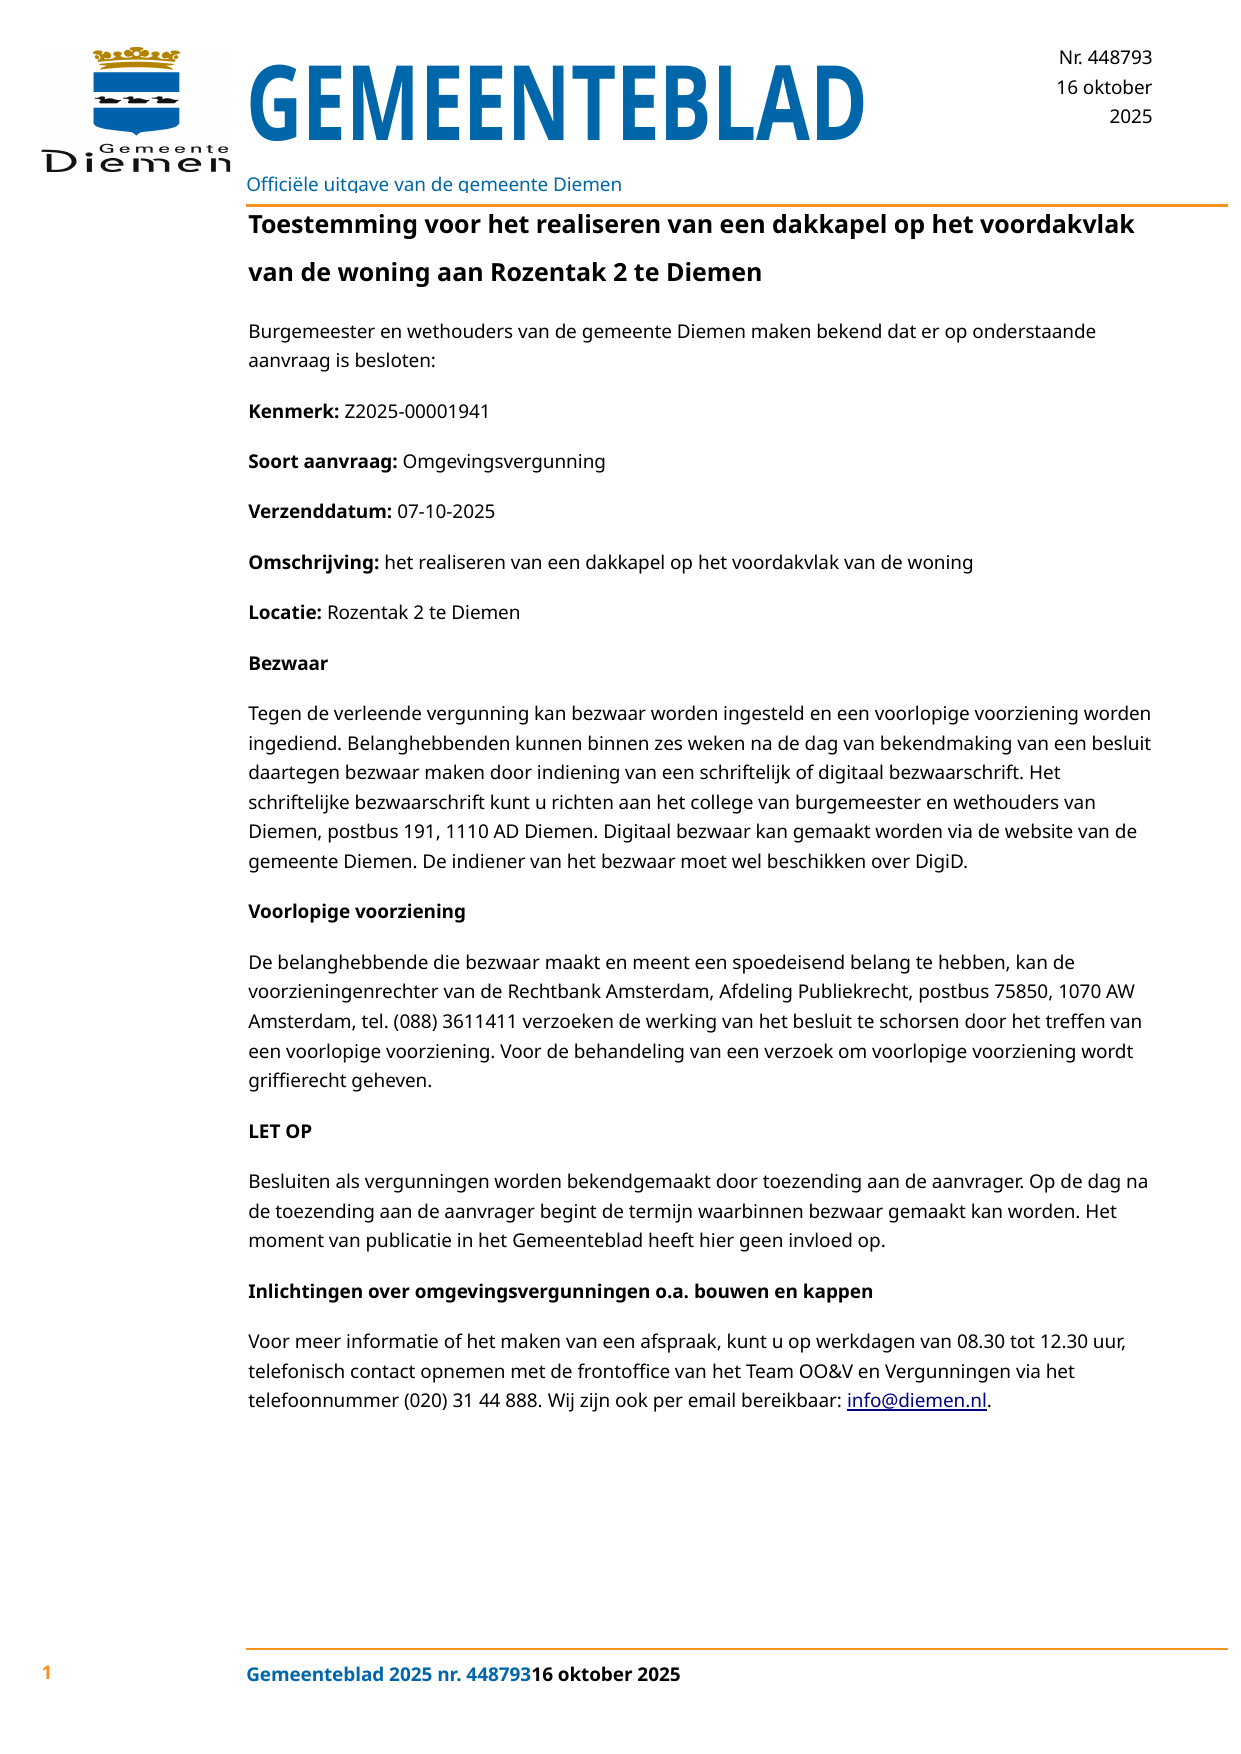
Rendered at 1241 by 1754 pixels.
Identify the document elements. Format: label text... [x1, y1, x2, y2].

text Soort aanvraag: Omgevingsvergunning [248, 448, 1152, 474]
picture [41, 47, 231, 172]
text Voor meer informatie of het maken van een afspraak, kunt u op werkdagen van 08.30 tot 12.30 uur, telefonisch contact opnemen met de frontoffice van het Team OO&V en Vergunningen via het telefoonnummer (020) 31 44 888. Wij zijn ook per email bereikbaar: info@diemen.nl. [248, 1328, 1152, 1413]
text Inlichtingen over omgevingsvergunningen o.a. bouwen en kappen [248, 1278, 1152, 1304]
text Verzenddatum: 07-10-2025 [248, 499, 1152, 524]
text Tegen de verleende vergunning kan bezwaar worden ingesteld en een voorlopige voorziening worden ingediend. Belanghebbenden kunnen binnen zes weken na de dag van bekendmaking van een besluit daartegen bezwaar maken door indiening van een schriftelijk of digitaal bezwaarschrift. Het schriftelijke bezwaarschrift kunt u richten aan het college van burgemeester en wethouders van Diemen, postbus 191, 1110 AD Diemen. Digitaal bezwaar kan gemaakt worden via de website van de gemeente Diemen. De indiener van het bezwaar moet wel beschikken over DigiD. [248, 700, 1152, 874]
text Omschrijving: het realiseren van een dakkapel op het voordakvlak van de woning [248, 549, 1152, 575]
text Locatie: Rozentak 2 te Diemen [248, 599, 1152, 625]
text Bezwaar [248, 650, 1152, 676]
text Toestemming voor het realiseren van een dakkapel op het voordakvlak van de woning aan Rozentak 2 te Diemen [248, 207, 1152, 288]
text LET OP [248, 1118, 1152, 1144]
text Voorlopige voorziening [248, 899, 1152, 924]
text Kenmerk: Z2025-00001941 [248, 398, 1152, 424]
text Burgemeester en wethouders van de gemeente Diemen maken bekend dat er op onderstaande aanvraag is besloten: [248, 318, 1152, 373]
text De belanghebbende die bezwaar maakt en meent een spoedeisend belang te hebben, kan de voorzieningenrechter van de Rechtbank Amsterdam, Afdeling Publiekrecht, postbus 75850, 1070 AW Amsterdam, tel. (088) 3611411 verzoeken de werking van het besluit te schorsen door het treffen van een voorlopige voorziening. Voor de behandeling van een verzoek om voorlopige voorziening wordt griffierecht geheven. [248, 949, 1152, 1093]
text Besluiten als vergunningen worden bekendgemaakt door toezending aan de aanvrager. Op de dag na de toezending aan de aanvrager begint de termijn waarbinnen bezwaar gemaakt kan worden. Het moment van publicatie in het Gemeenteblad heeft hier geen invloed op. [248, 1168, 1152, 1253]
